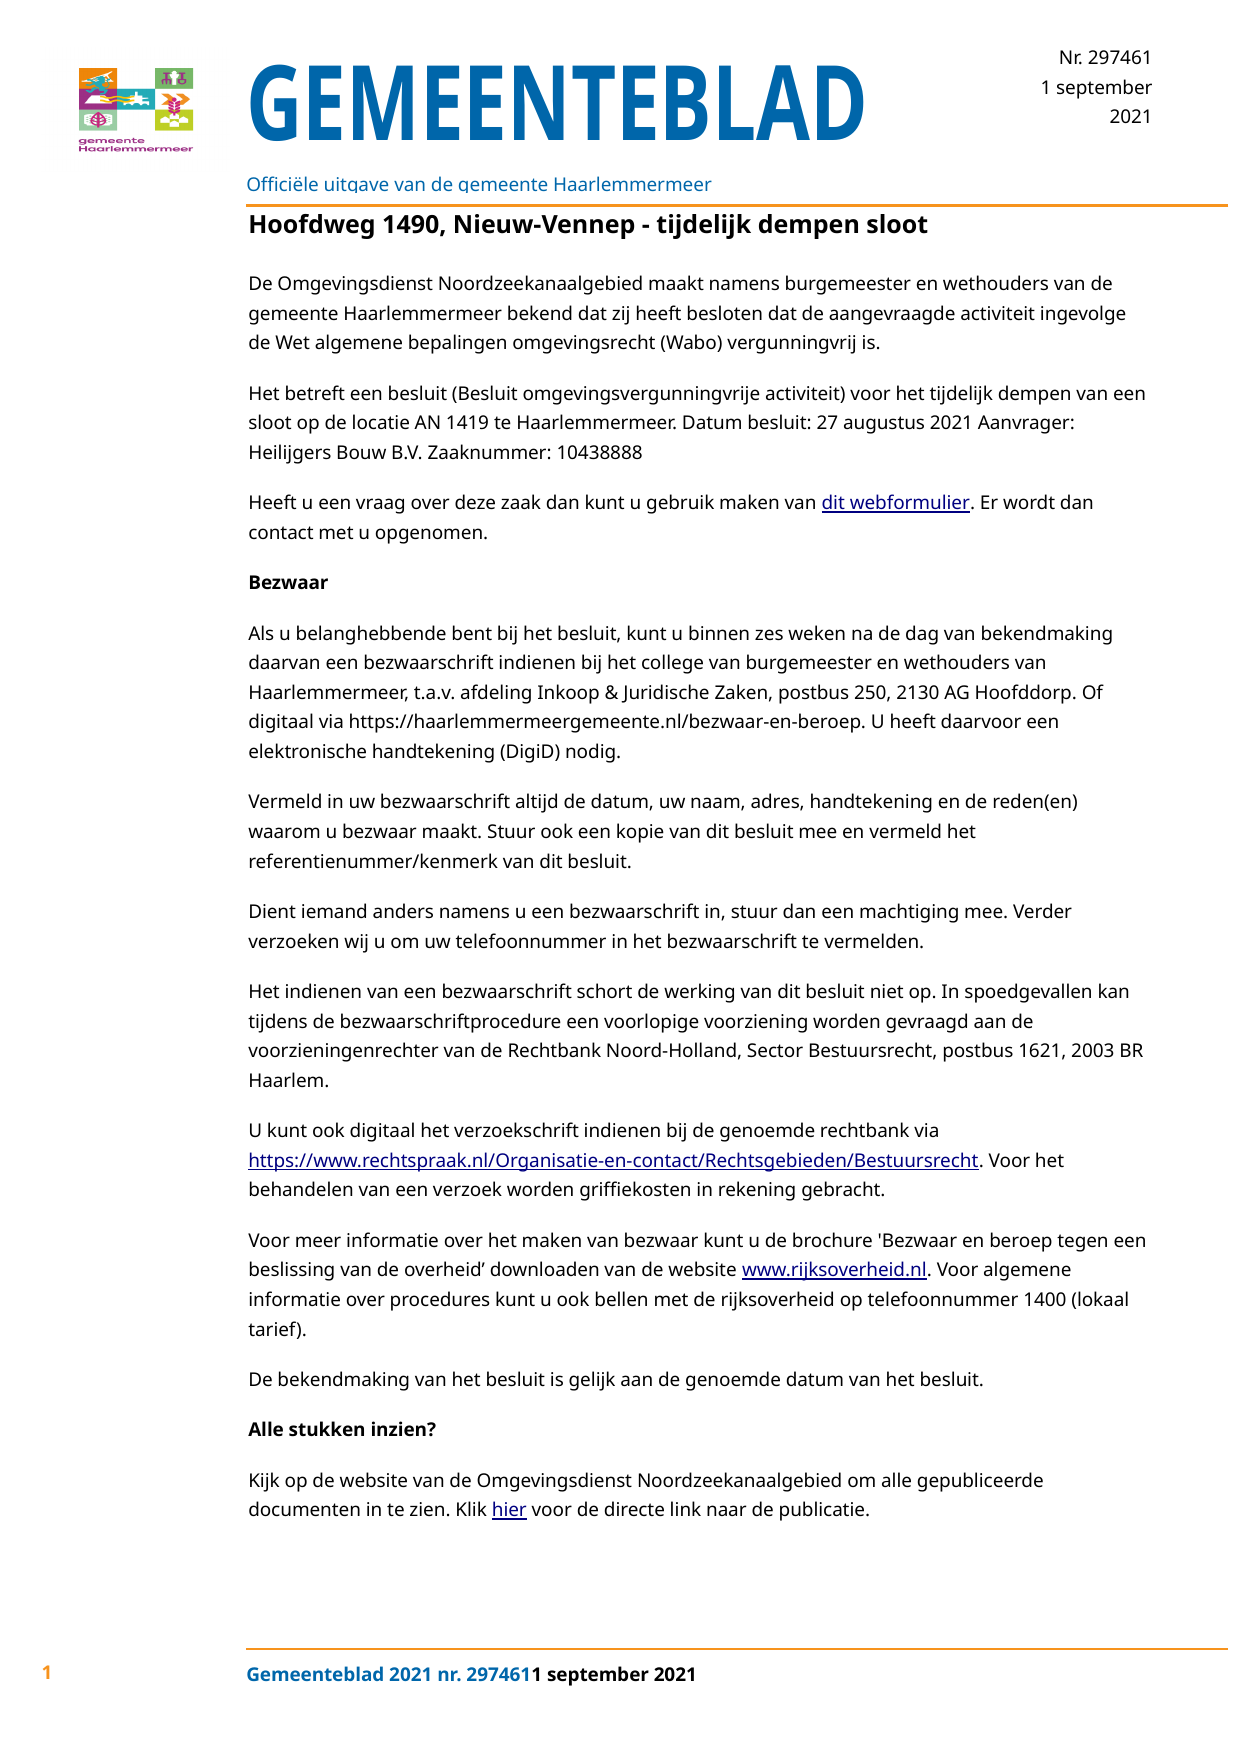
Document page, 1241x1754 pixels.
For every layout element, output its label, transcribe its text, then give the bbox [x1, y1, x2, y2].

text Het betreft een besluit (Besluit omgevingsvergunningvrije activiteit) voor het tijdelijk dempen van een sloot op de locatie AN 1419 te Haarlemmermeer. Datum besluit: 27 augustus 2021 Aanvrager: Heilijgers Bouw B.V. Zaaknummer: 10438888 [248, 380, 1152, 465]
text De Omgevingsdienst Noordzeekanaalgebied maakt namens burgemeester en wethouders van de gemeente Haarlemmermeer bekend dat zij heeft besloten dat de aangevraagde activiteit ingevolge de Wet algemene bepalingen omgevingsrecht (Wabo) vergunningvrij is. [248, 270, 1152, 355]
text Alle stukken inzien? [248, 1417, 1152, 1442]
text Het indienen van een bezwaarschrift schort de werking van dit besluit niet op. In spoedgevallen kan tijdens de bezwaarschriftprocedure een voorlopige voorziening worden gevraagd aan de voorzieningenrechter van de Rechtbank Noord-Holland, Sector Bestuursrecht, postbus 1621, 2003 BR Haarlem. [248, 978, 1152, 1093]
text Als u belanghebbende bent bij het besluit, kunt u binnen zes weken na de dag van bekendmaking daarvan een bezwaarschrift indienen bij het college van burgemeester en wethouders van Haarlemmermeer, t.a.v. afdeling Inkoop & Juridische Zaken, postbus 250, 2130 AG Hoofddorp. Of digitaal via https://haarlemmermeergemeente.nl/bezwaar-en-beroep. U heeft daarvoor een elektronische handtekening (DigiD) nodig. [248, 620, 1152, 764]
text Kijk op de website van de Omgevingsdienst Noordzeekanaalgebied om alle gepubliceerde documenten in te zien. Klik hier voor de directe link naar de publicatie. [248, 1467, 1152, 1522]
picture [41, 47, 231, 172]
text Hoofdweg 1490, Nieuw-Vennep - tijdelijk dempen sloot [248, 207, 1152, 241]
text Vermeld in uw bezwaarschrift altijd de datum, uw naam, adres, handtekening en de reden(en) waarom u bezwaar maakt. Stuur ook een kopie van dit besluit mee en vermeld het referentienummer/kenmerk van dit besluit. [248, 789, 1152, 873]
text Bezwaar [248, 569, 1152, 595]
text Heeft u een vraag over deze zaak dan kunt u gebruik maken van dit webformulier. Er wordt dan contact met u opgenomen. [248, 489, 1152, 545]
text Voor meer informatie over het maken van bezwaar kunt u de brochure 'Bezwaar en beroep tegen een beslissing van de overheid’ downloaden van de website www.rijksoverheid.nl. Voor algemene informatie over procedures kunt u ook bellen met de rijksoverheid op telefoonnummer 1400 (lokaal tarief). [248, 1227, 1152, 1341]
text Dient iemand anders namens u een bezwaarschrift in, stuur dan een machtiging mee. Verder verzoeken wij u om uw telefoonnummer in het bezwaarschrift te vermelden. [248, 898, 1152, 953]
text U kunt ook digitaal het verzoekschrift indienen bij de genoemde rechtbank via https://www.rechtspraak.nl/Organisatie-en-contact/Rechtsgebieden/Bestuursrecht. Voor het behandelen van een verzoek worden griffiekosten in rekening gebracht. [248, 1117, 1152, 1202]
text De bekendmaking van het besluit is gelijk aan de genoemde datum van het besluit. [248, 1366, 1152, 1392]
